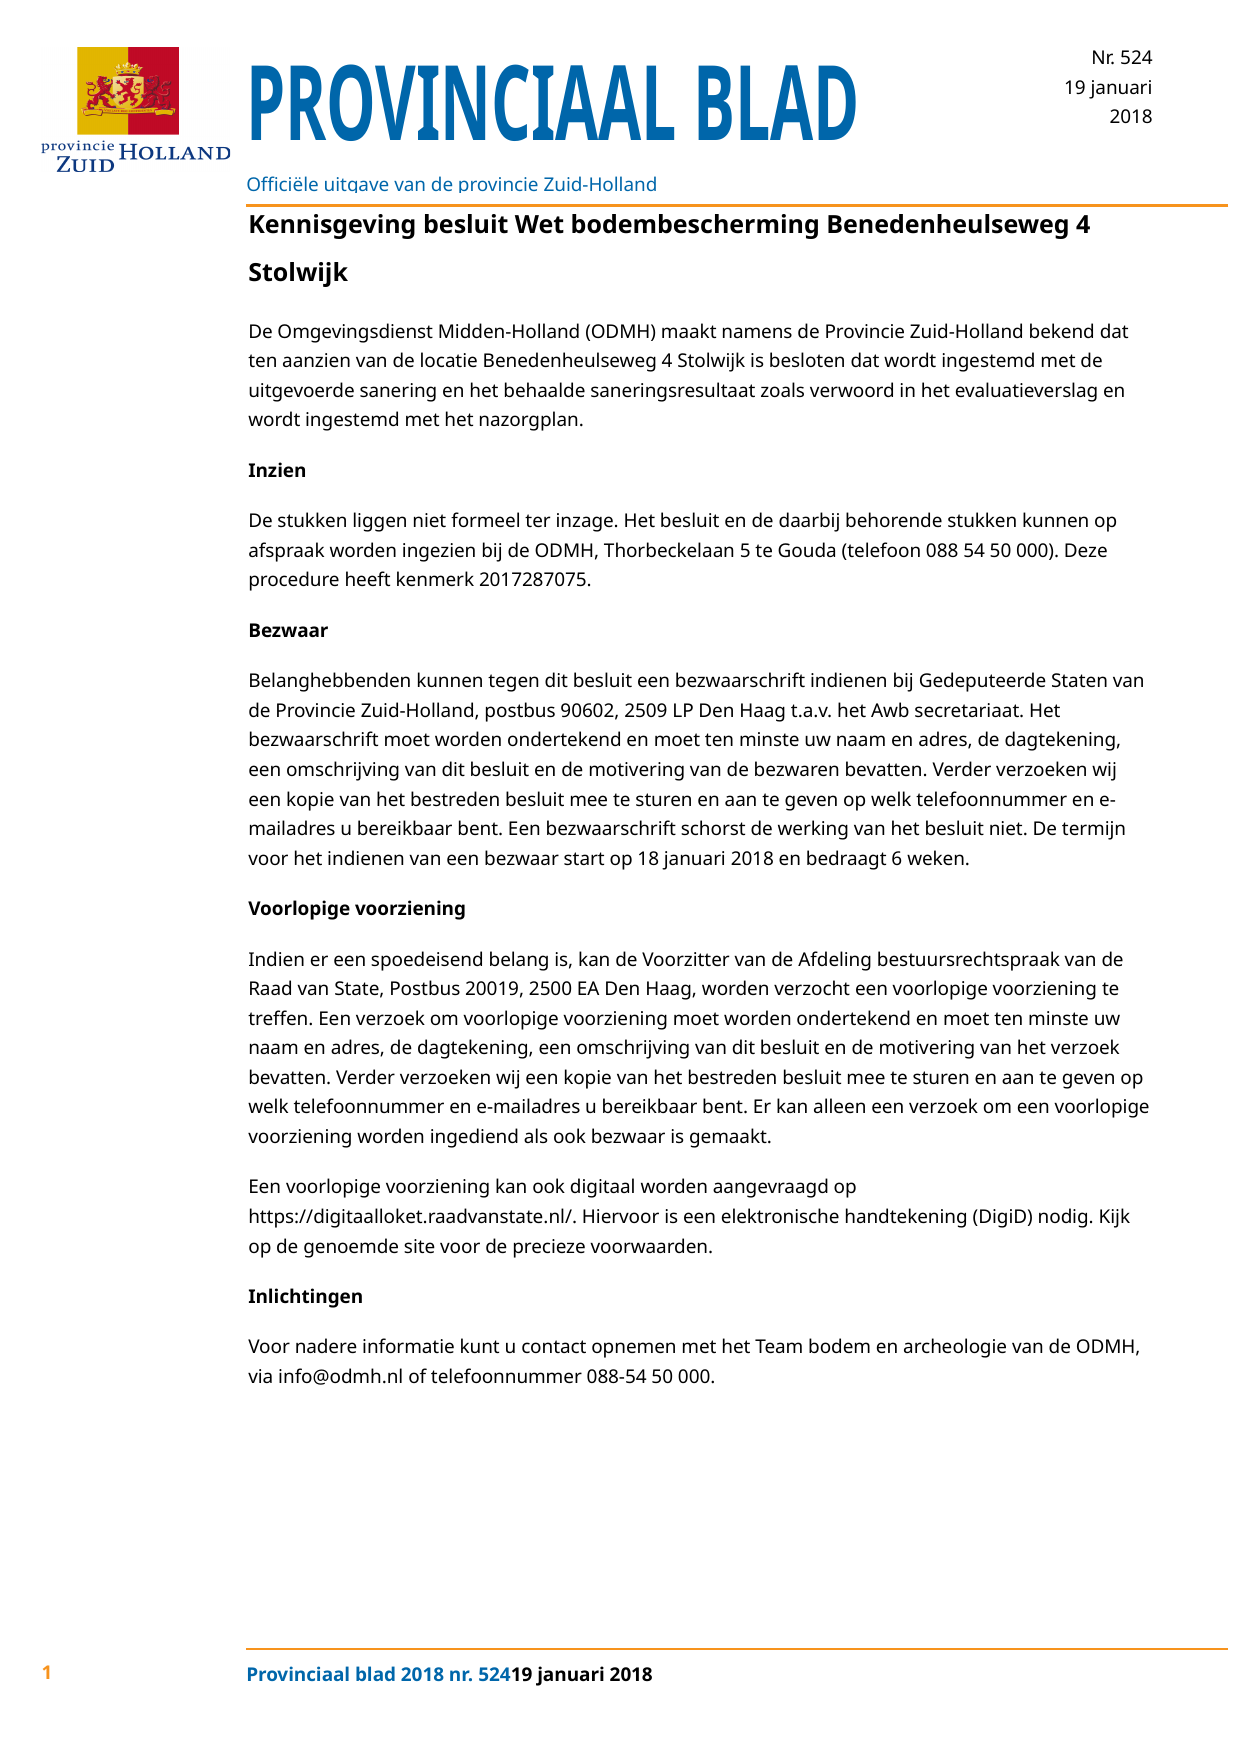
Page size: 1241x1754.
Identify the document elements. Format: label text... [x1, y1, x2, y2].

text Een voorlopige voorziening kan ook digitaal worden aangevraagd op https://digitaalloket.raadvanstate.nl/. Hiervoor is een elektronische handtekening (DigiD) nodig. Kijk op de genoemde site voor de precieze voorwaarden. [248, 1174, 1152, 1259]
text De stukken liggen niet formeel ter inzage. Het besluit en de daarbij behorende stukken kunnen op afspraak worden ingezien bij de ODMH, Thorbeckelaan 5 te Gouda (telefoon 088 54 50 000). Deze procedure heeft kenmerk 2017287075. [248, 507, 1152, 592]
text Belanghebbenden kunnen tegen dit besluit een bezwaarschrift indienen bij Gedeputeerde Staten van de Provincie Zuid-Holland, postbus 90602, 2509 LP Den Haag t.a.v. het Awb secretariaat. Het bezwaarschrift moet worden ondertekend en moet ten minste uw naam en adres, de dagtekening, een omschrijving van dit besluit en de motivering van de bezwaren bevatten. Verder verzoeken wij een kopie van het bestreden besluit mee te sturen en aan te geven op welk telefoonnummer en e-mailadres u bereikbaar bent. Een bezwaarschrift schorst de werking van het besluit niet. De termijn voor het indienen van een bezwaar start op 18 januari 2018 en bedraagt 6 weken. [248, 667, 1152, 871]
text De Omgevingsdienst Midden-Holland (ODMH) maakt namens de Provincie Zuid-Holland bekend dat ten aanzien van de locatie Benedenheulseweg 4 Stolwijk is besloten dat wordt ingestemd met de uitgevoerde sanering en het behaalde saneringsresultaat zoals verwoord in het evaluatieverslag en wordt ingestemd met het nazorgplan. [248, 318, 1152, 432]
text Voor nadere informatie kunt u contact opnemen met het Team bodem en archeologie van de ODMH, via info@odmh.nl of telefoonnummer 088-54 50 000. [248, 1334, 1152, 1389]
text Inlichtingen [248, 1283, 1152, 1309]
text Indien er een spoedeisend belang is, kan de Voorzitter van de Afdeling bestuursrechtspraak van de Raad van State, Postbus 20019, 2500 EA Den Haag, worden verzocht een voorlopige voorziening te treffen. Een verzoek om voorlopige voorziening moet worden ondertekend en moet ten minste uw naam en adres, de dagtekening, een omschrijving van dit besluit en de motivering van het verzoek bevatten. Verder verzoeken wij een kopie van het bestreden besluit mee te sturen en aan te geven op welk telefoonnummer en e-mailadres u bereikbaar bent. Er kan alleen een verzoek om een voorlopige voorziening worden ingediend als ook bezwaar is gemaakt. [248, 946, 1152, 1149]
text Bezwaar [248, 617, 1152, 643]
text Inzien [248, 457, 1152, 483]
text Voorlopige voorziening [248, 895, 1152, 921]
text Kennisgeving besluit Wet bodembescherming Benedenheulseweg 4 Stolwijk [248, 207, 1152, 288]
picture [41, 47, 231, 172]
